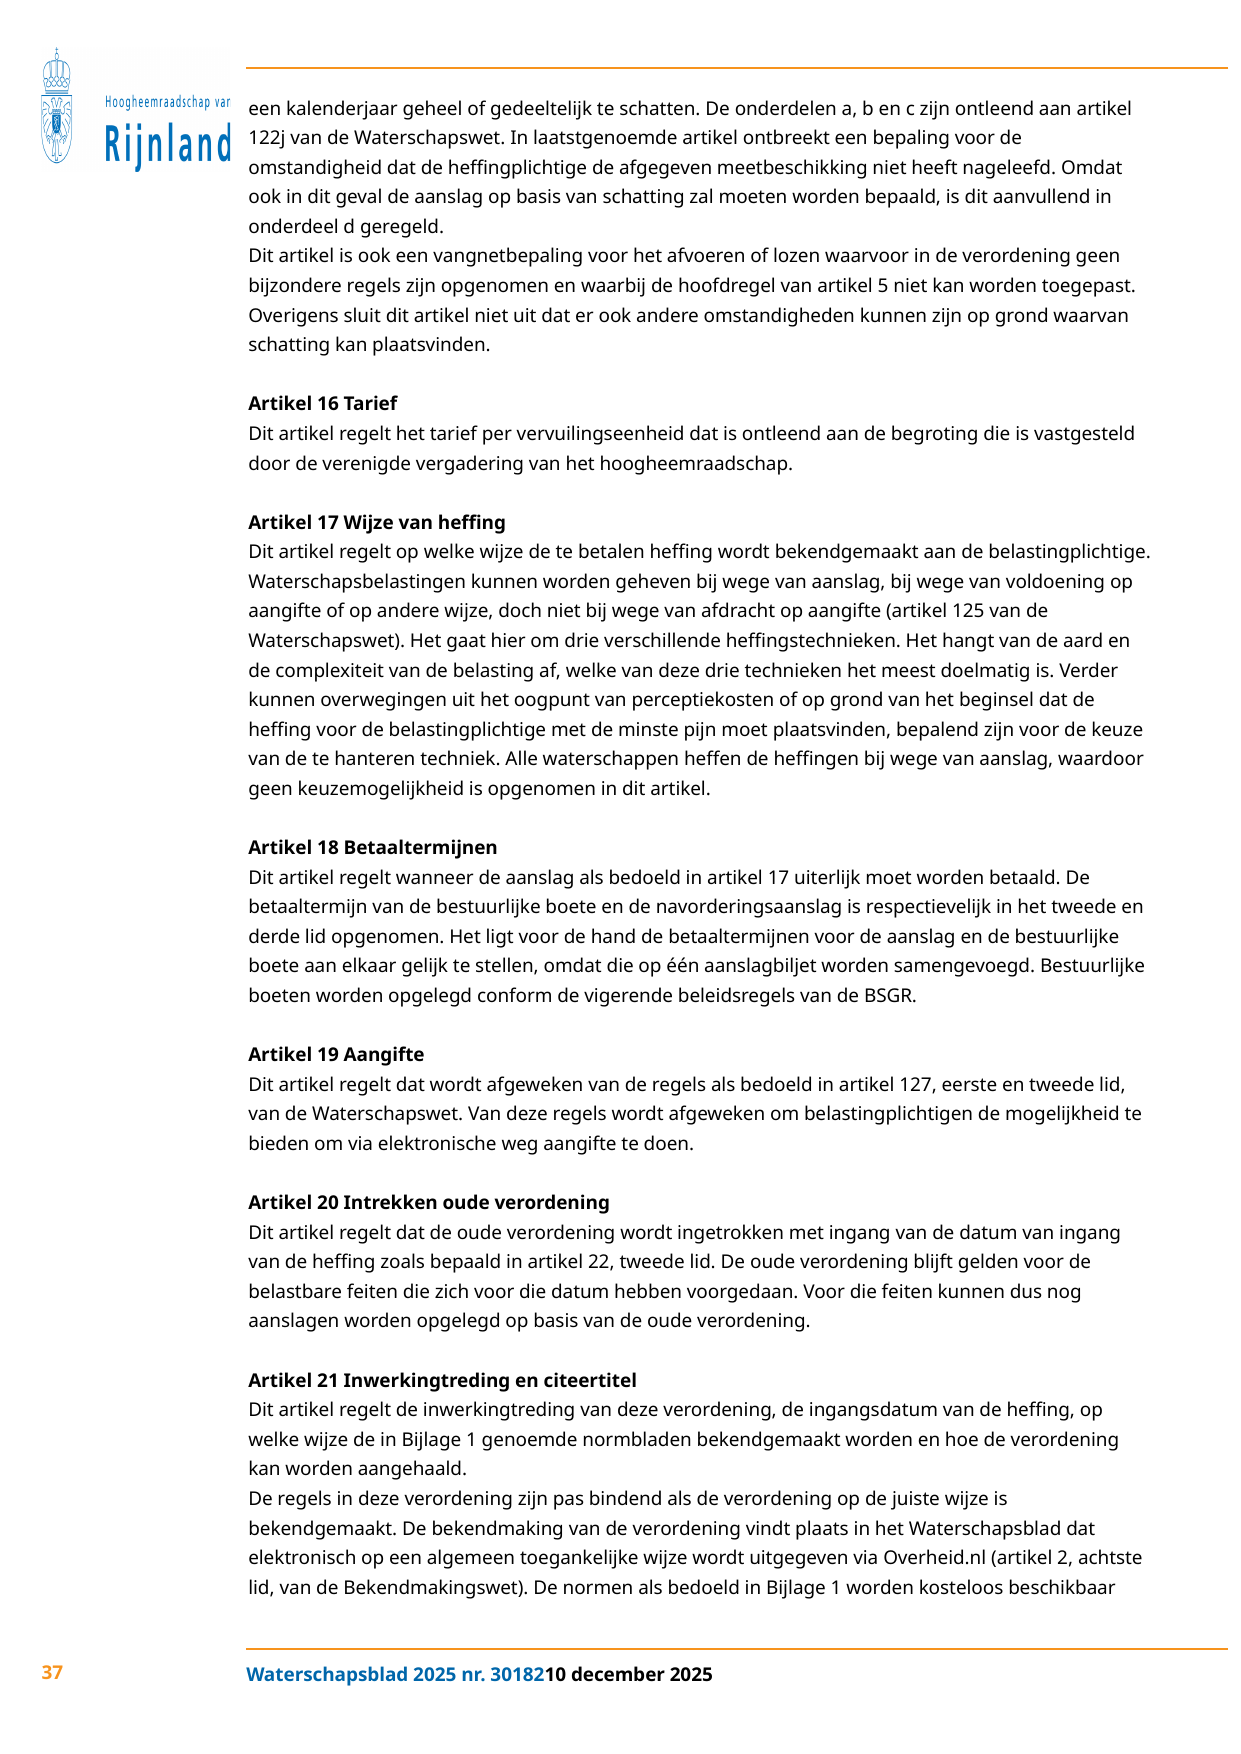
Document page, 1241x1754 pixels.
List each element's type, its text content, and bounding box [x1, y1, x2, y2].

text Dit artikel regelt het tarief per vervuilingseenheid dat is ontleend aan de begroting die is vastgesteld door de verenigde vergadering van het hoogheemraadschap. [248, 420, 1152, 476]
text Artikel 19 Aangifte [248, 1041, 1152, 1067]
text Artikel 18 Betaaltermijnen [248, 834, 1152, 860]
text Dit artikel is ook een vangnetbepaling voor het afvoeren of lozen waarvoor in de verordening geen bijzondere regels zijn opgenomen en waarbij de hoofdregel van artikel 5 niet kan worden toegepast. [248, 243, 1152, 298]
text Artikel 20 Intrekken oude verordening [248, 1189, 1152, 1215]
text een kalenderjaar geheel of gedeeltelijk te schatten. De onderdelen a, b en c zijn ontleend aan artikel 122j van de Waterschapswet. In laatstgenoemde artikel ontbreekt een bepaling voor de omstandigheid dat de heffingplichtige de afgegeven meetbeschikking niet heeft nageleefd. Omdat ook in dit geval de aanslag op basis van schatting zal moeten worden bepaald, is dit aanvullend in onderdeel d geregeld. [248, 95, 1152, 239]
text Dit artikel regelt de inwerkingtreding van deze verordening, de ingangsdatum van de heffing, op welke wijze de in Bijlage 1 genoemde normbladen bekendgemaakt worden en hoe de verordening kan worden aangehaald. [248, 1396, 1152, 1481]
text De regels in deze verordening zijn pas bindend als de verordening op de juiste wijze is bekendgemaakt. De bekendmaking van de verordening vindt plaats in het Waterschapsblad dat elektronisch op een algemeen toegankelijke wijze wordt uitgegeven via Overheid.nl (artikel 2, achtste lid, van de Bekendmakingswet). De normen als bedoeld in Bijlage 1 worden kosteloos beschikbaar [248, 1485, 1152, 1600]
picture [41, 47, 231, 172]
text Overigens sluit dit artikel niet uit dat er ook andere omstandigheden kunnen zijn op grond waarvan schatting kan plaatsvinden. [248, 302, 1152, 357]
text Dit artikel regelt dat wordt afgeweken van de regels als bedoeld in artikel 127, eerste en tweede lid, van de Waterschapswet. Van deze regels wordt afgeweken om belastingplichtigen de mogelijkheid te bieden om via elektronische weg aangifte te doen. [248, 1071, 1152, 1156]
text Dit artikel regelt wanneer de aanslag als bedoeld in artikel 17 uiterlijk moet worden betaald. De betaaltermijn van de bestuurlijke boete en de navorderingsaanslag is respectievelijk in het tweede en derde lid opgenomen. Het ligt voor de hand de betaaltermijnen voor de aanslag en de bestuurlijke boete aan elkaar gelijk te stellen, omdat die op één aanslagbiljet worden samengevoegd. Bestuurlijke boeten worden opgelegd conform de vigerende beleidsregels van de BSGR. [248, 864, 1152, 1008]
text Dit artikel regelt op welke wijze de te betalen heffing wordt bekendgemaakt aan de belastingplichtige. Waterschapsbelastingen kunnen worden geheven bij wege van aanslag, bij wege van voldoening op aangifte of op andere wijze, doch niet bij wege van afdracht op aangifte (artikel 125 van de Waterschapswet). Het gaat hier om drie verschillende heffingstechnieken. Het hangt van de aard en de complexiteit van de belasting af, welke van deze drie technieken het meest doelmatig is. Verder kunnen overwegingen uit het oogpunt van perceptiekosten of op grond van het beginsel dat de heffing voor de belastingplichtige met de minste pijn moet plaatsvinden, bepalend zijn voor de keuze van de te hanteren techniek. Alle waterschappen heffen de heffingen bij wege van aanslag, waardoor geen keuzemogelijkheid is opgenomen in dit artikel. [248, 538, 1152, 801]
text Artikel 21 Inwerkingtreding en citeertitel [248, 1367, 1152, 1393]
text Dit artikel regelt dat de oude verordening wordt ingetrokken met ingang van de datum van ingang van de heffing zoals bepaald in artikel 22, tweede lid. De oude verordening blijft gelden voor de belastbare feiten die zich voor die datum hebben voorgedaan. Voor die feiten kunnen dus nog aanslagen worden opgelegd op basis van de oude verordening. [248, 1219, 1152, 1333]
text Artikel 17 Wijze van heffing [248, 509, 1152, 535]
text Artikel 16 Tarief [248, 391, 1152, 416]
